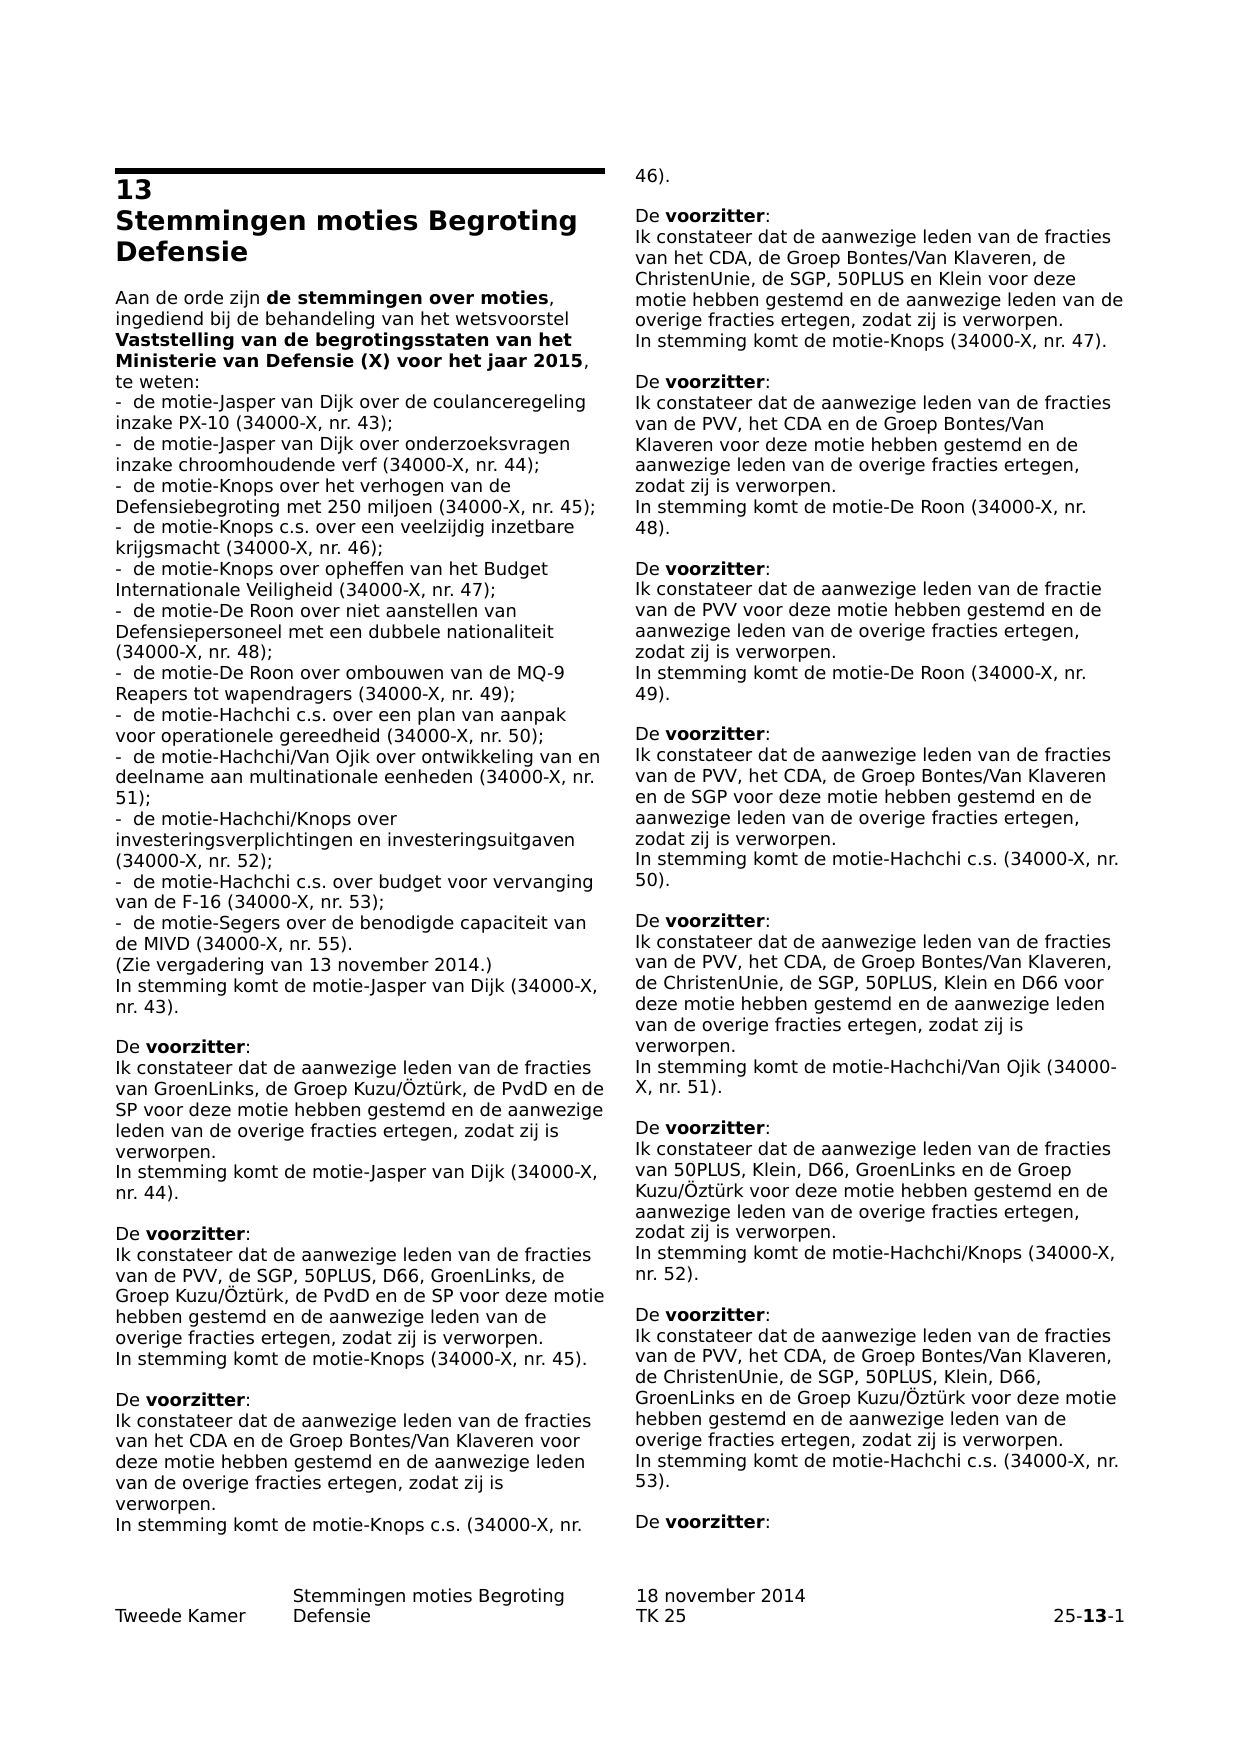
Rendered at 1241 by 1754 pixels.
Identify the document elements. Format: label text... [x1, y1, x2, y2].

list de motie-De Roon over ombouwen van de MQ-9 Reapers tot wapendragers (34000-X, nr. 49); [115, 663, 605, 705]
text De voorzitter: [115, 1389, 605, 1410]
text Ik constateer dat de aanwezige leden van de fracties van de PVV, het CDA, de Groep Bontes/Van Klaveren, de ChristenUnie, de SGP, 50PLUS, Klein, D66, GroenLinks en de Groep Kuzu/Öztürk voor deze motie hebben gestemd en de aanwezige leden van de overige fracties ertegen, zodat zij is verworpen. [635, 1325, 1125, 1450]
list de motie-Jasper van Dijk over de coulanceregeling inzake PX-10 (34000-X, nr. 43); [115, 392, 605, 434]
text Ik constateer dat de aanwezige leden van de fracties van het CDA, de Groep Bontes/Van Klaveren, de ChristenUnie, de SGP, 50PLUS en Klein voor deze motie hebben gestemd en de aanwezige leden van de overige fracties ertegen, zodat zij is verworpen. [635, 227, 1125, 331]
text De voorzitter: [635, 1512, 1125, 1533]
text In stemming komt de motie-Knops c.s. (34000-X, nr. [115, 1514, 605, 1535]
text Ik constateer dat de aanwezige leden van de fracties van de PVV, het CDA, de Groep Bontes/Van Klaveren, de ChristenUnie, de SGP, 50PLUS, Klein en D66 voor deze motie hebben gestemd en de aanwezige leden van de overige fracties ertegen, zodat zij is verworpen. [635, 931, 1125, 1056]
list de motie-De Roon over niet aanstellen van Defensiepersoneel met een dubbele nationaliteit (34000-X, nr. 48); [115, 601, 605, 663]
text In stemming komt de motie-Jasper van Dijk (34000-X, nr. 43). [115, 976, 605, 1017]
text De voorzitter: [635, 372, 1125, 393]
list de motie-Segers over de benodigde capaciteit van de MIVD (34000-X, nr. 55). [115, 913, 605, 955]
text Ik constateer dat de aanwezige leden van de fracties van GroenLinks, de Groep Kuzu/Öztürk, de PvdD en de SP voor deze motie hebben gestemd en de aanwezige leden van de overige fracties ertegen, zodat zij is verworpen. [115, 1058, 605, 1162]
text In stemming komt de motie-Jasper van Dijk (34000-X, nr. 44). [115, 1162, 605, 1204]
text In stemming komt de motie-De Roon (34000-X, nr. 48). [635, 497, 1125, 538]
text In stemming komt de motie-Hachchi c.s. (34000-X, nr. 50). [635, 849, 1125, 891]
text De voorzitter: [635, 1118, 1125, 1139]
text Ik constateer dat de aanwezige leden van de fracties van de PVV, het CDA, de Groep Bontes/Van Klaveren en de SGP voor deze motie hebben gestemd en de aanwezige leden van de overige fracties ertegen, zodat zij is verworpen. [635, 745, 1125, 849]
list de motie-Knops c.s. over een veelzijdig inzetbare krijgsmacht (34000-X, nr. 46); [115, 517, 605, 559]
text te weten: [115, 371, 605, 392]
text (Zie vergadering van 13 november 2014.) [115, 955, 605, 976]
text Ik constateer dat de aanwezige leden van de fracties van het CDA en de Groep Bontes/Van Klaveren voor deze motie hebben gestemd en de aanwezige leden van de overige fracties ertegen, zodat zij is verworpen. [115, 1410, 605, 1514]
text De voorzitter: [635, 206, 1125, 227]
text In stemming komt de motie-Hachchi/Knops (34000-X, nr. 52). [635, 1243, 1125, 1285]
list de motie-Hachchi/Van Ojik over ontwikkeling van en deelname aan multinationale eenheden (34000-X, nr. 51); [115, 746, 605, 809]
list de motie-Jasper van Dijk over onderzoeksvragen inzake chroomhoudende verf (34000-X, nr. 44); [115, 434, 605, 476]
text De voorzitter: [635, 558, 1125, 579]
list de motie-Hachchi c.s. over budget voor vervanging van de F-16 (34000-X, nr. 53); [115, 871, 605, 913]
text Ik constateer dat de aanwezige leden van de fracties van de PVV, het CDA en de Groep Bontes/Van Klaveren voor deze motie hebben gestemd en de aanwezige leden van de overige fracties ertegen, zodat zij is verworpen. [635, 393, 1125, 497]
text De voorzitter: [635, 1305, 1125, 1325]
text De voorzitter: [115, 1037, 605, 1058]
text In stemming komt de motie-Knops (34000-X, nr. 47). [635, 331, 1125, 352]
list de motie-Knops over het verhogen van de Defensiebegroting met 250 miljoen (34000-X, nr. 45); [115, 476, 605, 517]
text Ik constateer dat de aanwezige leden van de fracties van de PVV, de SGP, 50PLUS, D66, GroenLinks, de Groep Kuzu/Öztürk, de PvdD en de SP voor deze motie hebben gestemd en de aanwezige leden van de overige fracties ertegen, zodat zij is verworpen. [115, 1244, 605, 1349]
text In stemming komt de motie-Hachchi/Van Ojik (34000-X, nr. 51). [635, 1056, 1125, 1098]
text 46). [635, 165, 1125, 186]
list de motie-Knops over opheffen van het Budget Internationale Veiligheid (34000-X, nr. 47); [115, 559, 605, 601]
list de motie-Hachchi/Knops over investeringsverplichtingen en investeringsuitgaven (34000-X, nr. 52); [115, 809, 605, 871]
text De voorzitter: [115, 1224, 605, 1244]
list de motie-Hachchi c.s. over een plan van aanpak voor operationele gereedheid (34000-X, nr. 50); [115, 705, 605, 746]
text De voorzitter: [635, 911, 1125, 931]
text De voorzitter: [635, 724, 1125, 745]
text In stemming komt de motie-Knops (34000-X, nr. 45). [115, 1349, 605, 1369]
text In stemming komt de motie-Hachchi c.s. (34000-X, nr. 53). [635, 1450, 1125, 1492]
text Ik constateer dat de aanwezige leden van de fractie van de PVV voor deze motie hebben gestemd en de aanwezige leden van de overige fracties ertegen, zodat zij is verworpen. [635, 579, 1125, 662]
title 13 Stemmingen moties Begroting Defensie [115, 174, 605, 268]
text Ik constateer dat de aanwezige leden van de fracties van 50PLUS, Klein, D66, GroenLinks en de Groep Kuzu/Öztürk voor deze motie hebben gestemd en de aanwezige leden van de overige fracties ertegen, zodat zij is verworpen. [635, 1139, 1125, 1243]
text Aan de orde zijn de stemmingen over moties, ingediend bij de behandeling van het wetsvoorstel Vaststelling van de begrotingsstaten van het Ministerie van Defensie (X) voor het jaar 2015, [115, 288, 605, 371]
text In stemming komt de motie-De Roon (34000-X, nr. 49). [635, 662, 1125, 704]
